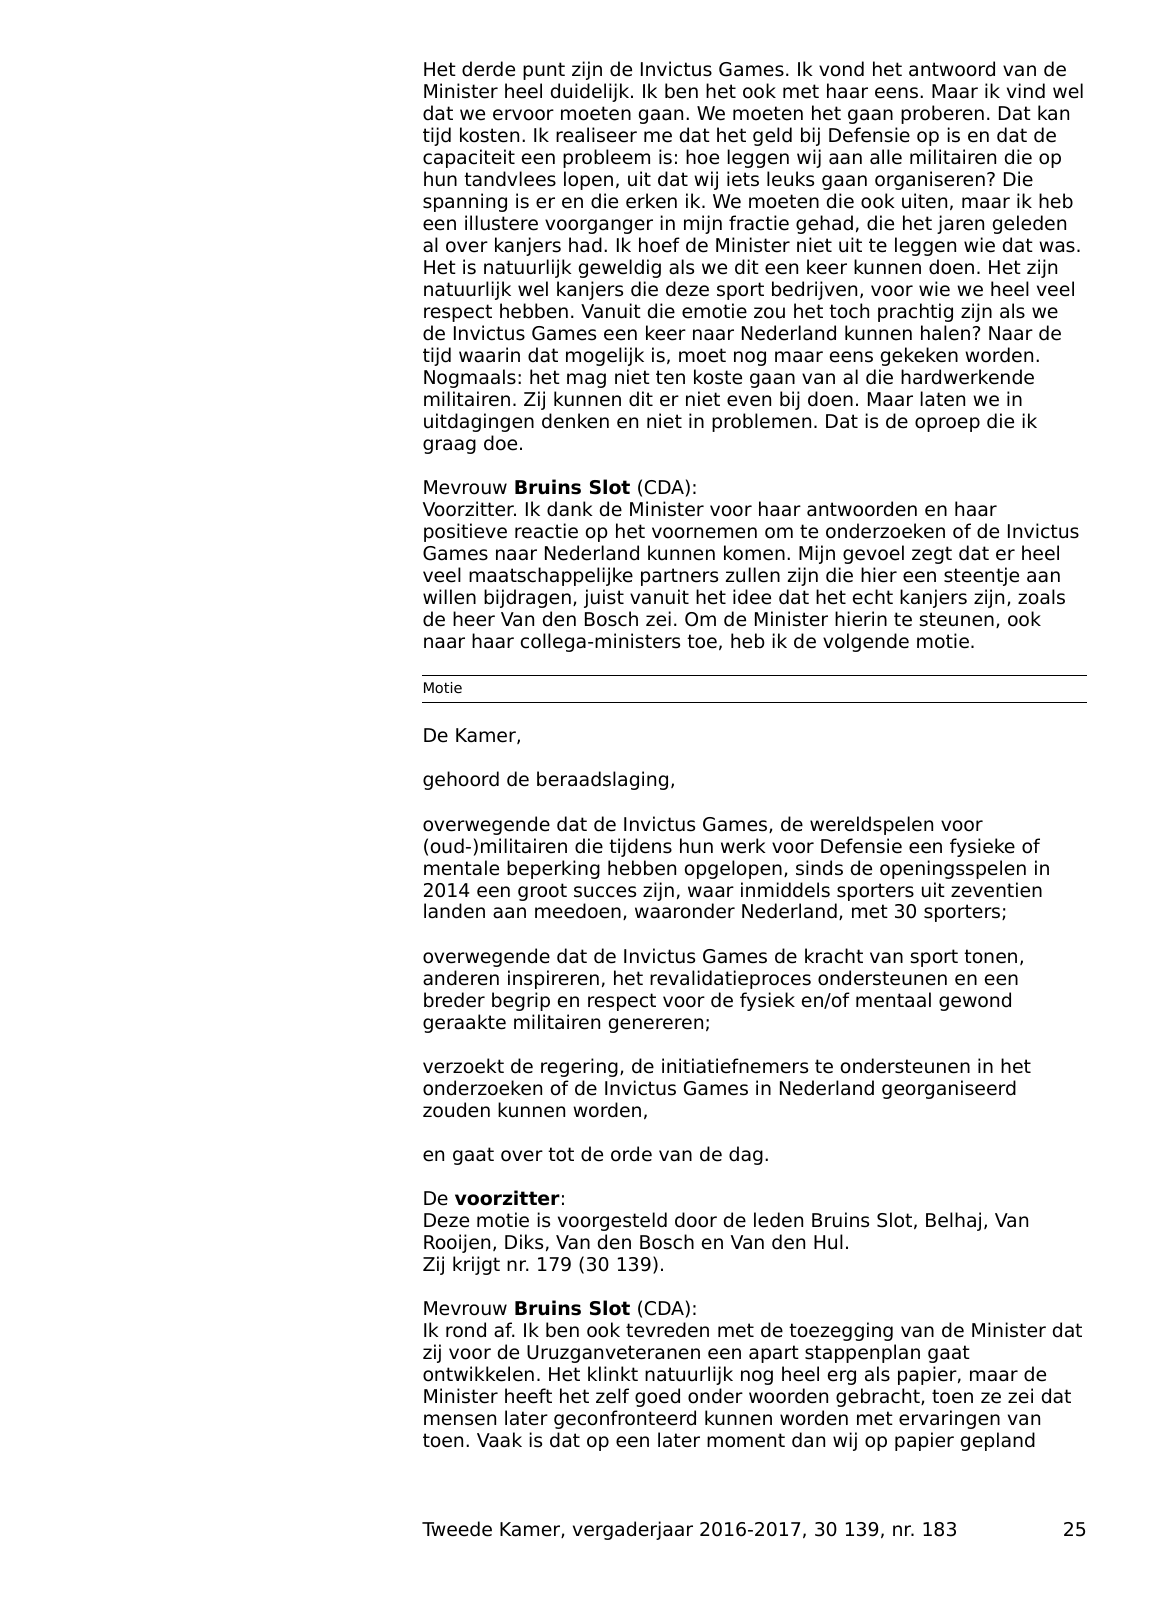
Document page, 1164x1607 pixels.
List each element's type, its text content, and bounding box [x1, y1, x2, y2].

text Mevrouw Bruins Slot (CDA): [422, 1298, 1087, 1320]
text De voorzitter: [422, 1188, 1087, 1210]
text overwegende dat de Invictus Games, de wereldspelen voor (oud-)militairen die tijdens hun werk voor Defensie een fysieke of mentale beperking hebben opgelopen, sinds de openingsspelen in 2014 een groot succes zijn, waar inmiddels sporters uit zeventien landen aan meedoen, waaronder Nederland, met 30 sporters; [422, 813, 1087, 923]
text Het derde punt zijn de Invictus Games. Ik vond het antwoord van de Minister heel duidelijk. Ik ben het ook met haar eens. Maar ik vind wel dat we ervoor moeten gaan. We moeten het gaan proberen. Dat kan tijd kosten. Ik realiseer me dat het geld bij Defensie op is en dat de capaciteit een probleem is: hoe leggen wij aan alle militairen die op hun tandvlees lopen, uit dat wij iets leuks gaan organiseren? Die spanning is er en die erken ik. We moeten die ook uiten, maar ik heb een illustere voorganger in mijn fractie gehad, die het jaren geleden al over kanjers had. Ik hoef de Minister niet uit te leggen wie dat was. Het is natuurlijk geweldig als we dit een keer kunnen doen. Het zijn natuurlijk wel kanjers die deze sport bedrijven, voor wie we heel veel respect hebben. Vanuit die emotie zou het toch prachtig zijn als we de Invictus Games een keer naar Nederland kunnen halen? Naar de tijd waarin dat mogelijk is, moet nog maar eens gekeken worden. Nogmaals: het mag niet ten koste gaan van al die hardwerkende militairen. Zij kunnen dit er niet even bij doen. Maar laten we in uitdagingen denken en niet in problemen. Dat is de oproep die ik graag doe. [422, 59, 1087, 455]
table_header Motie [422, 676, 1087, 702]
text verzoekt de regering, de initiatiefnemers te ondersteunen in het onderzoeken of de Invictus Games in Nederland georganiseerd zouden kunnen worden, [422, 1056, 1087, 1122]
text De Kamer, [422, 725, 1087, 747]
text en gaat over tot de orde van de dag. [422, 1144, 1087, 1166]
text overwegende dat de Invictus Games de kracht van sport tonen, anderen inspireren, het revalidatieproces ondersteunen en een breder begrip en respect voor de fysiek en/of mentaal gewond geraakte militairen genereren; [422, 946, 1087, 1033]
text Mevrouw Bruins Slot (CDA): [422, 477, 1087, 499]
text Ik rond af. Ik ben ook tevreden met de toezegging van de Minister dat zij voor de Uruzganveteranen een apart stappenplan gaat ontwikkelen. Het klinkt natuurlijk nog heel erg als papier, maar de Minister heeft het zelf goed onder woorden gebracht, toen ze zei dat mensen later geconfronteerd kunnen worden met ervaringen van toen. Vaak is dat op een later moment dan wij op papier gepland [422, 1320, 1087, 1452]
text Deze motie is voorgesteld door de leden Bruins Slot, Belhaj, Van Rooijen, Diks, Van den Bosch en Van den Hul. [422, 1210, 1087, 1254]
text Voorzitter. Ik dank de Minister voor haar antwoorden en haar positieve reactie op het voornemen om te onderzoeken of de Invictus Games naar Nederland kunnen komen. Mijn gevoel zegt dat er heel veel maatschappelijke partners zullen zijn die hier een steentje aan willen bijdragen, juist vanuit het idee dat het echt kanjers zijn, zoals de heer Van den Bosch zei. Om de Minister hierin te steunen, ook naar haar collega-ministers toe, heb ik de volgende motie. [422, 499, 1087, 653]
text gehoord de beraadslaging, [422, 769, 1087, 791]
text Zij krijgt nr. 179 (30 139). [422, 1254, 1087, 1276]
